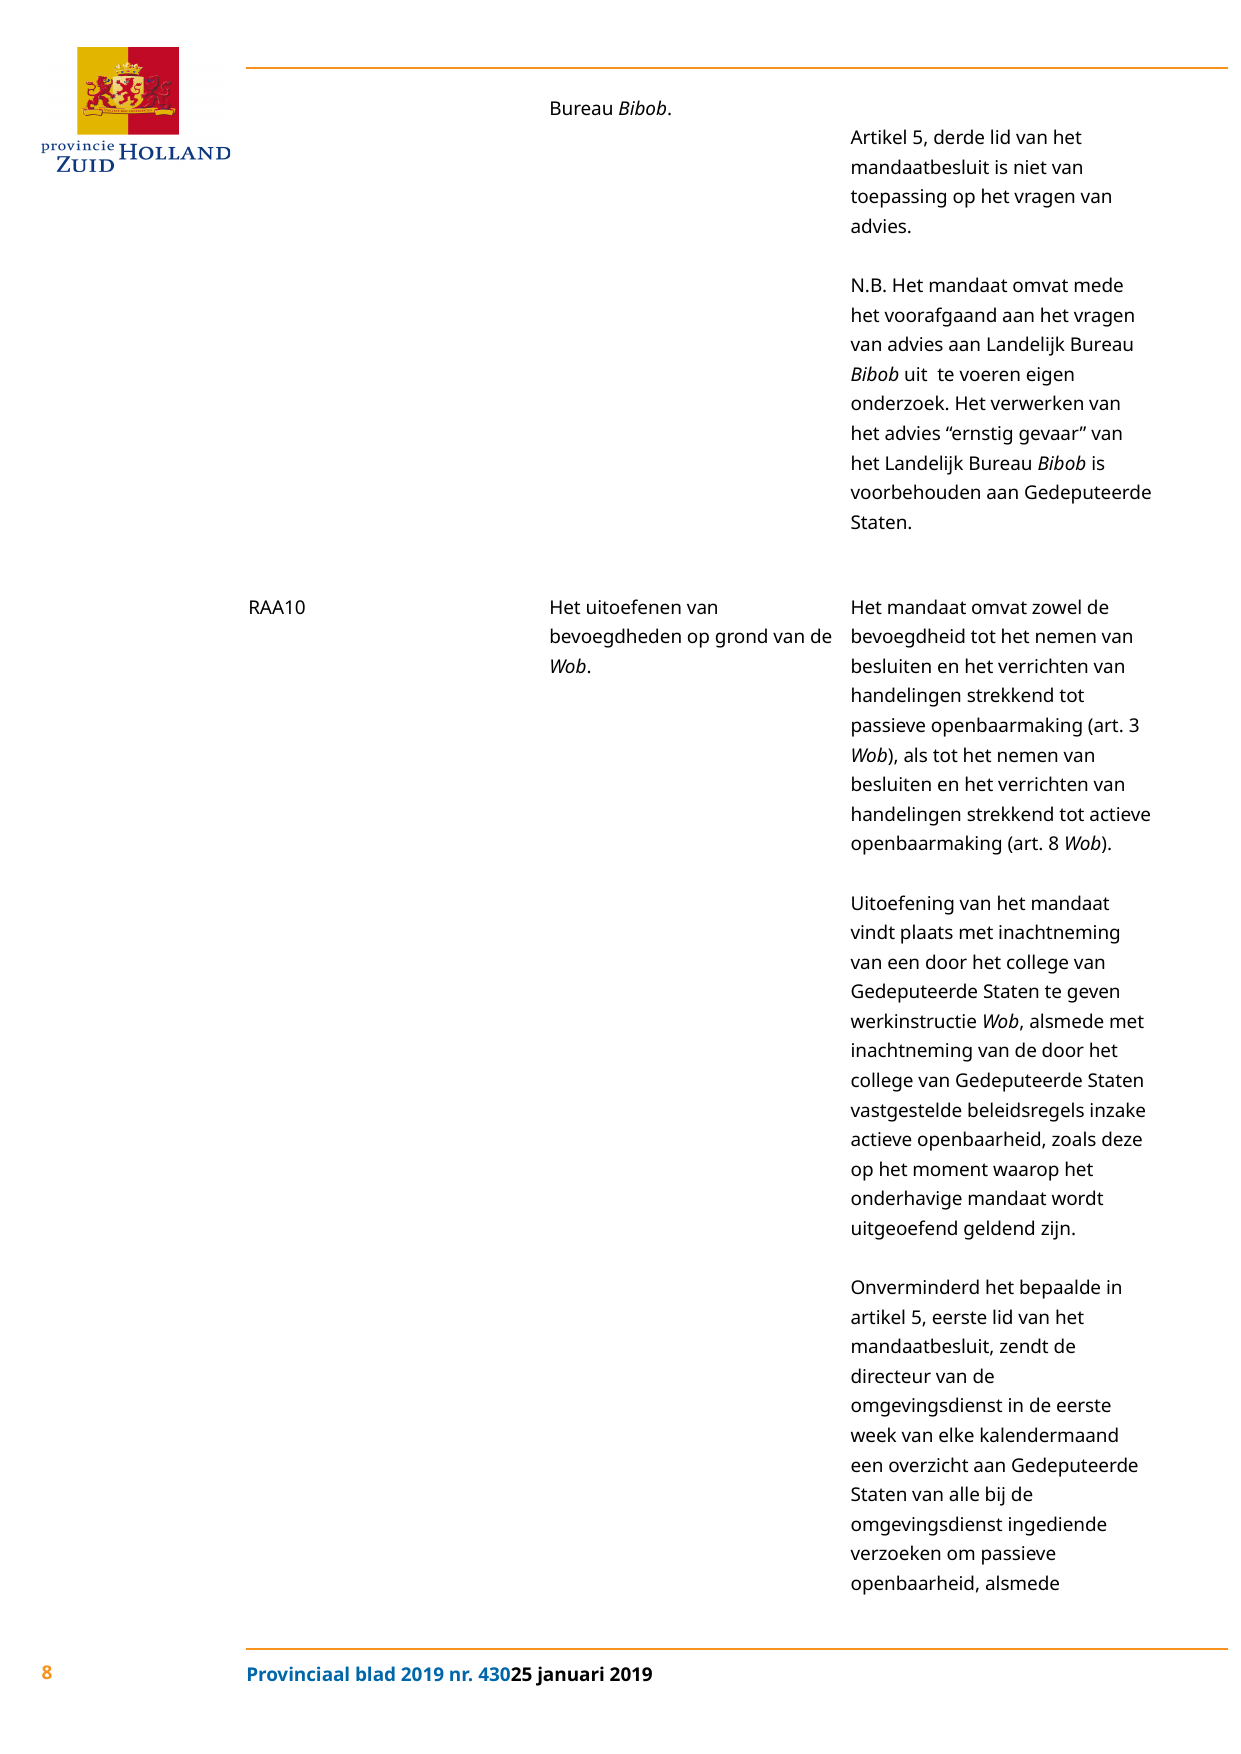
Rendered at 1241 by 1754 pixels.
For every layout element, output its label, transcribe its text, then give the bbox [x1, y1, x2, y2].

table_cell Artikel 5, derde lid van het mandaatbesluit is niet van toepassing op het vragen van advies. N.B. Het mandaat omvat mede het voorafgaand aan het vragen van advies aan Landelijk Bureau Bibob uit te voeren eigen onderzoek. Het verwerken van het advies “ernstig gevaar” van het Landelijk Bureau Bibob is voorbehouden aan Gedeputeerde Staten. [850, 95, 1152, 564]
table_cell RAA10 [248, 564, 549, 1596]
table_cell Het mandaat omvat zowel de bevoegdheid tot het nemen van besluiten en het verrichten van handelingen strekkend tot passieve openbaarmaking (art. 3 Wob), als tot het nemen van besluiten en het verrichten van handelingen strekkend tot actieve openbaarmaking (art. 8 Wob). Uitoefening van het mandaat vindt plaats met inachtneming van een door het college van Gedeputeerde Staten te geven werkinstructie Wob, alsmede met inachtneming van de door het college van Gedeputeerde Staten vastgestelde beleidsregels inzake actieve openbaarheid, zoals deze op het moment waarop het onderhavige mandaat wordt uitgeoefend geldend zijn. Onverminderd het bepaalde in artikel 5, eerste lid van het mandaatbesluit, zendt de directeur van de omgevingsdienst in de eerste week van elke kalendermaand een overzicht aan Gedeputeerde Staten van alle bij de omgevingsdienst ingediende verzoeken om passieve openbaarheid, alsmede [850, 564, 1152, 1596]
table_cell [248, 95, 549, 564]
picture [41, 47, 231, 172]
table_cell Het uitoefenen van bevoegdheden op grond van de Wob. [549, 564, 850, 1596]
table_cell Bureau Bibob. [549, 95, 850, 564]
